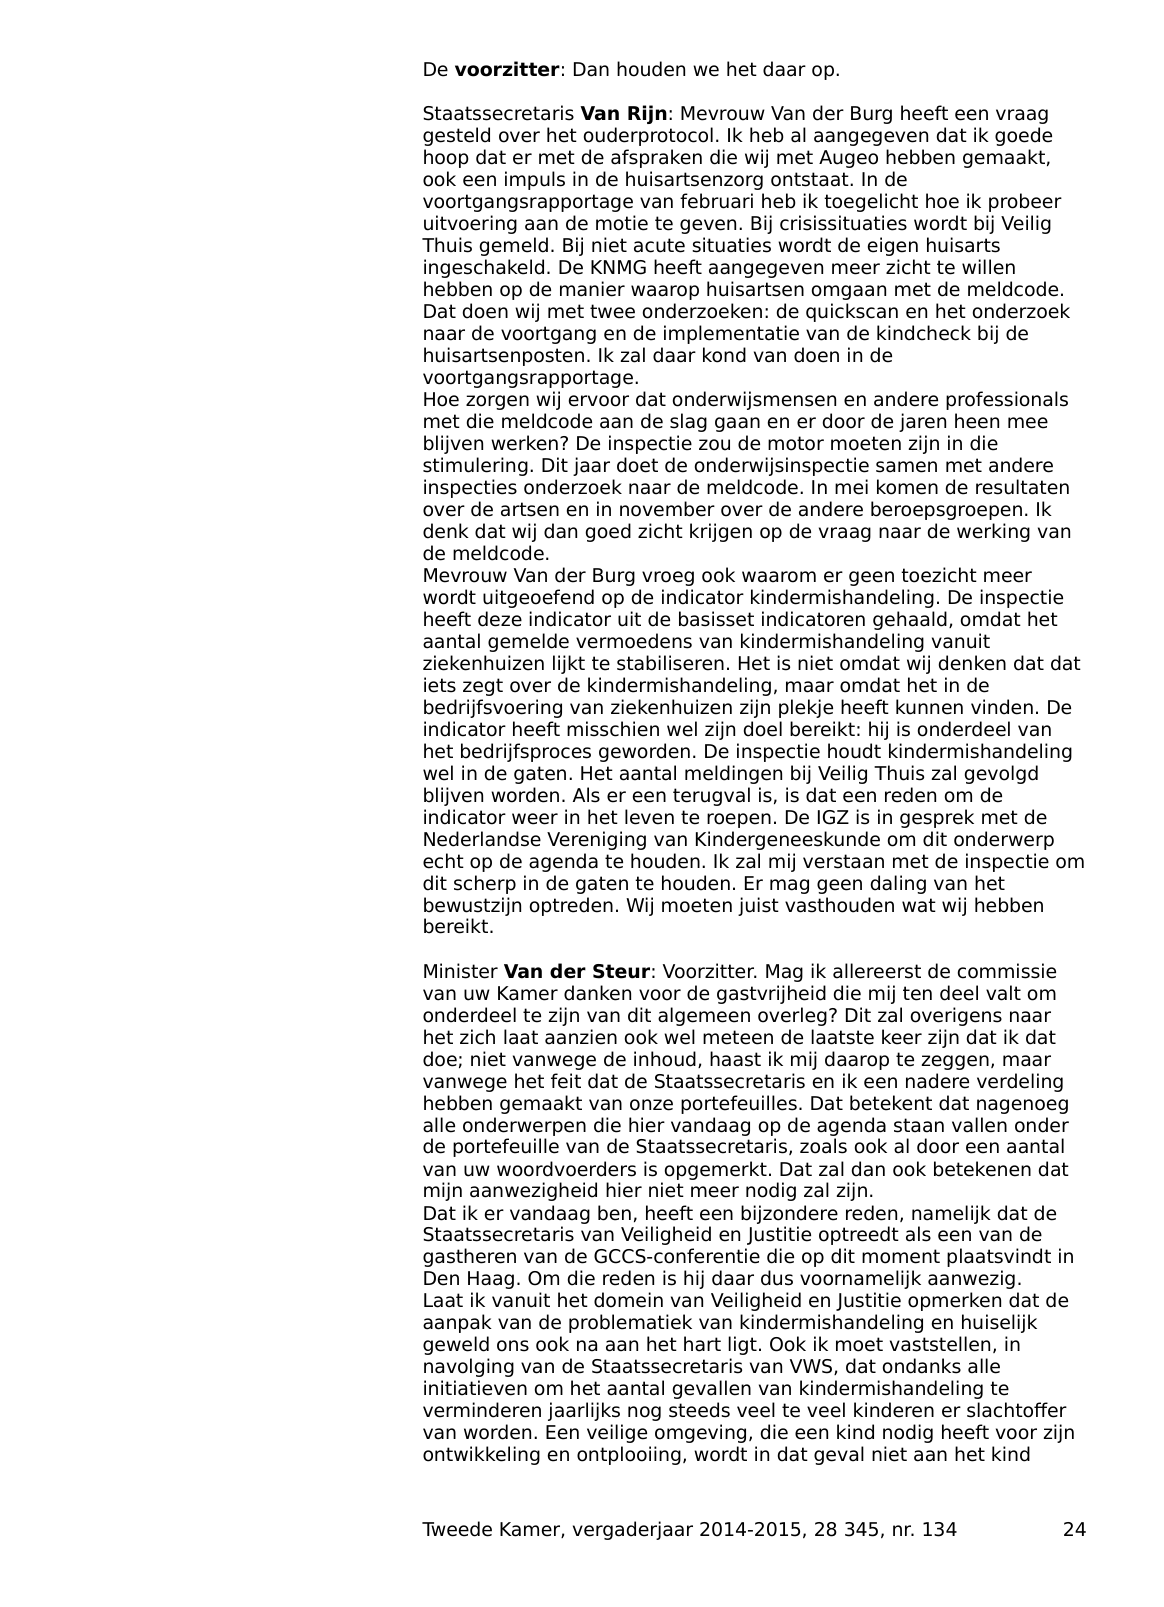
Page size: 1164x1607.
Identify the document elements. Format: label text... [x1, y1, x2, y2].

text De voorzitter: Dan houden we het daar op. [422, 59, 1087, 81]
text Laat ik vanuit het domein van Veiligheid en Justitie opmerken dat de aanpak van de problematiek van kindermishandeling en huiselijk geweld ons ook na aan het hart ligt. Ook ik moet vaststellen, in navolging van de Staatssecretaris van VWS, dat ondanks alle initiatieven om het aantal gevallen van kindermishandeling te verminderen jaarlijks nog steeds veel te veel kinderen er slachtoffer van worden. Een veilige omgeving, die een kind nodig heeft voor zijn ontwikkeling en ontplooiing, wordt in dat geval niet aan het kind [422, 1290, 1087, 1466]
text Minister Van der Steur: Voorzitter. Mag ik allereerst de commissie van uw Kamer danken voor de gastvrijheid die mij ten deel valt om onderdeel te zijn van dit algemeen overleg? Dit zal overigens naar het zich laat aanzien ook wel meteen de laatste keer zijn dat ik dat doe; niet vanwege de inhoud, haast ik mij daarop te zeggen, maar vanwege het feit dat de Staatssecretaris en ik een nadere verdeling hebben gemaakt van onze portefeuilles. Dat betekent dat nagenoeg alle onderwerpen die hier vandaag op de agenda staan vallen onder de portefeuille van de Staatssecretaris, zoals ook al door een aantal van uw woordvoerders is opgemerkt. Dat zal dan ook betekenen dat mijn aanwezigheid hier niet meer nodig zal zijn. [422, 961, 1087, 1202]
text Dat ik er vandaag ben, heeft een bijzondere reden, namelijk dat de Staatssecretaris van Veiligheid en Justitie optreedt als een van de gastheren van de GCCS-conferentie die op dit moment plaatsvindt in Den Haag. Om die reden is hij daar dus voornamelijk aanwezig. [422, 1202, 1087, 1290]
text Staatssecretaris Van Rijn: Mevrouw Van der Burg heeft een vraag gesteld over het ouderprotocol. Ik heb al aangegeven dat ik goede hoop dat er met de afspraken die wij met Augeo hebben gemaakt, ook een impuls in de huisartsenzorg ontstaat. In de voortgangsrapportage van februari heb ik toegelicht hoe ik probeer uitvoering aan de motie te geven. Bij crisissituaties wordt bij Veilig Thuis gemeld. Bij niet acute situaties wordt de eigen huisarts ingeschakeld. De KNMG heeft aangegeven meer zicht te willen hebben op de manier waarop huisartsen omgaan met de meldcode. Dat doen wij met twee onderzoeken: de quickscan en het onderzoek naar de voortgang en de implementatie van de kindcheck bij de huisartsenposten. Ik zal daar kond van doen in de voortgangsrapportage. [422, 103, 1087, 389]
text Hoe zorgen wij ervoor dat onderwijsmensen en andere professionals met die meldcode aan de slag gaan en er door de jaren heen mee blijven werken? De inspectie zou de motor moeten zijn in die stimulering. Dit jaar doet de onderwijsinspectie samen met andere inspecties onderzoek naar de meldcode. In mei komen de resultaten over de artsen en in november over de andere beroepsgroepen. Ik denk dat wij dan goed zicht krijgen op de vraag naar de werking van de meldcode. [422, 389, 1087, 565]
text Mevrouw Van der Burg vroeg ook waarom er geen toezicht meer wordt uitgeoefend op de indicator kindermishandeling. De inspectie heeft deze indicator uit de basisset indicatoren gehaald, omdat het aantal gemelde vermoedens van kindermishandeling vanuit ziekenhuizen lijkt te stabiliseren. Het is niet omdat wij denken dat dat iets zegt over de kindermishandeling, maar omdat het in de bedrijfsvoering van ziekenhuizen zijn plekje heeft kunnen vinden. De indicator heeft misschien wel zijn doel bereikt: hij is onderdeel van het bedrijfsproces geworden. De inspectie houdt kindermishandeling wel in de gaten. Het aantal meldingen bij Veilig Thuis zal gevolgd blijven worden. Als er een terugval is, is dat een reden om de indicator weer in het leven te roepen. De IGZ is in gesprek met de Nederlandse Vereniging van Kindergeneeskunde om dit onderwerp echt op de agenda te houden. Ik zal mij verstaan met de inspectie om dit scherp in de gaten te houden. Er mag geen daling van het bewustzijn optreden. Wij moeten juist vasthouden wat wij hebben bereikt. [422, 565, 1087, 938]
